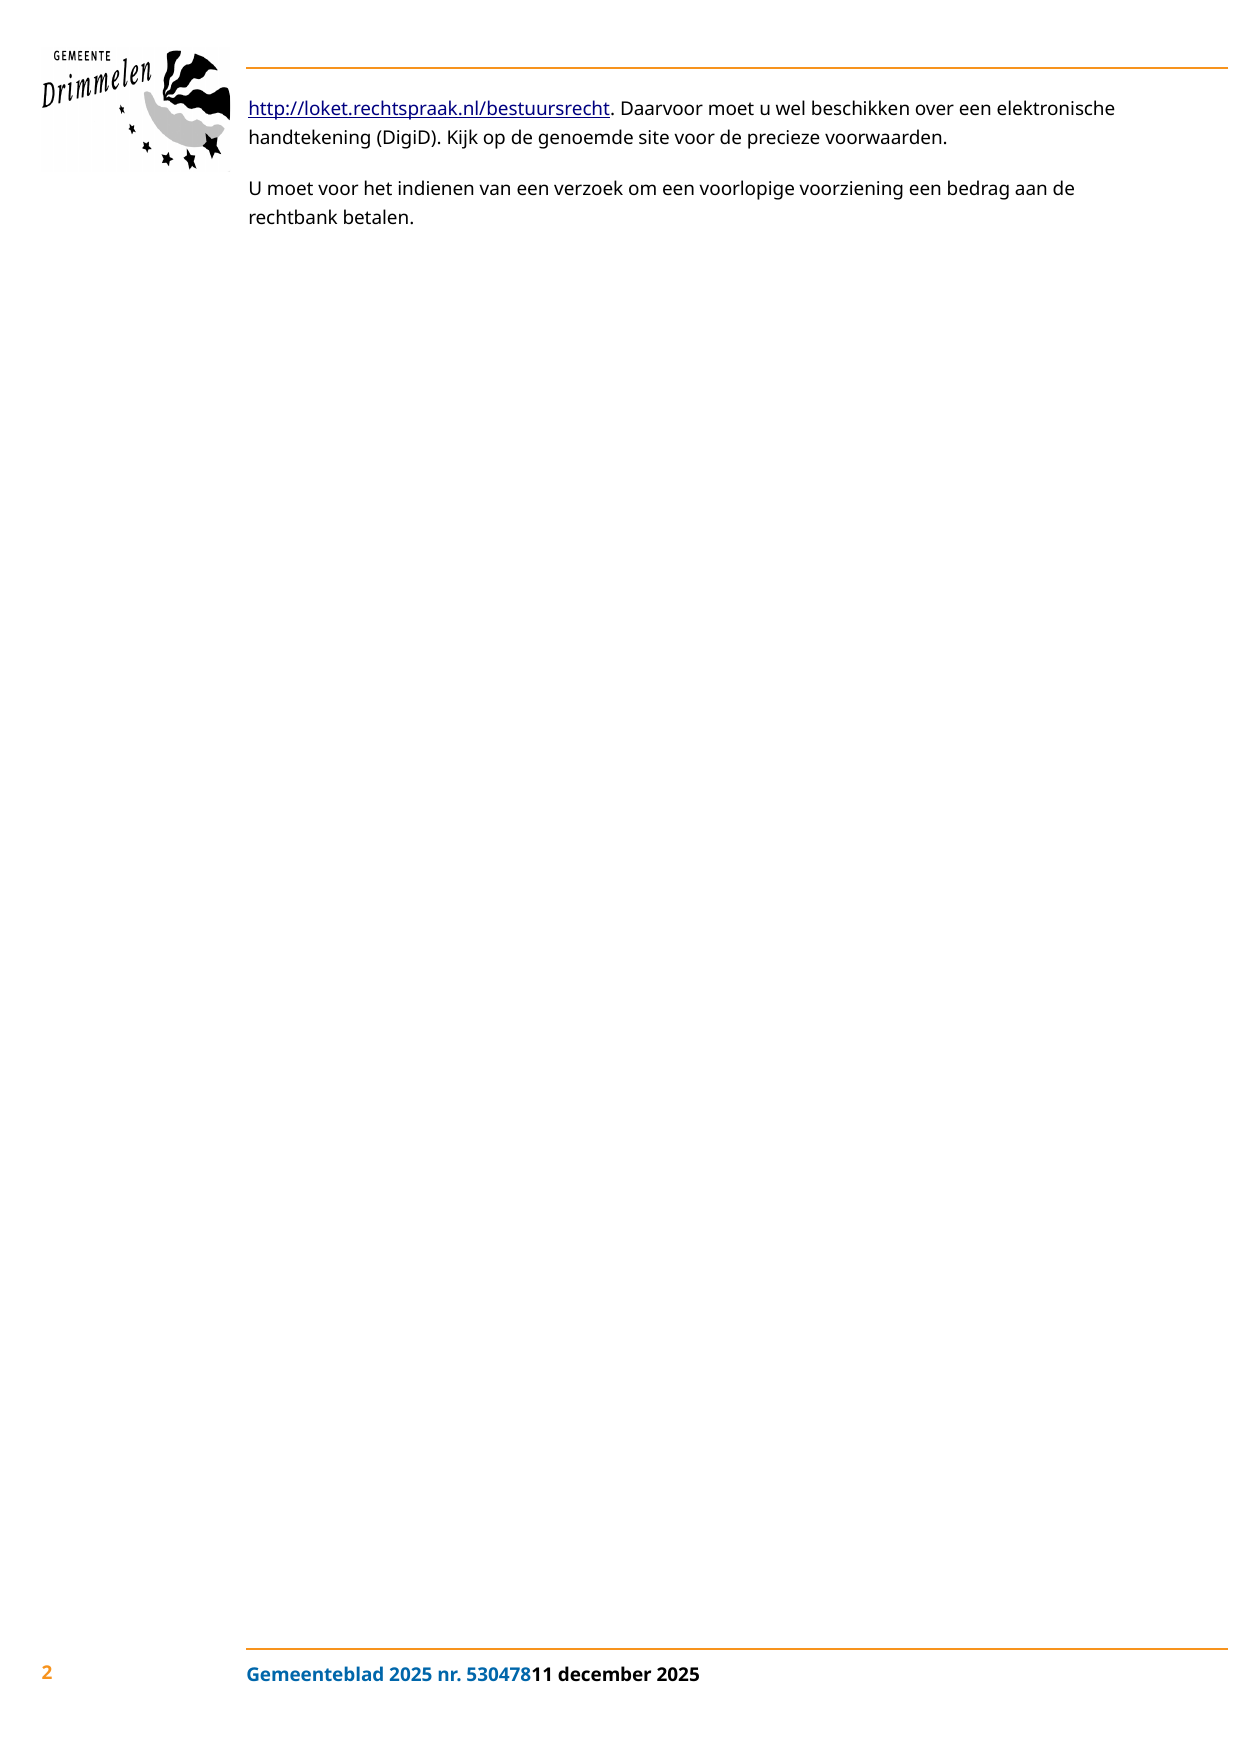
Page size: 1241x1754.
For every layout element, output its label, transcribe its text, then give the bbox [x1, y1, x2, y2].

picture [41, 47, 231, 172]
text http://loket.rechtspraak.nl/bestuursrecht. Daarvoor moet u wel beschikken over een elektronische handtekening (DigiD). Kijk op de genoemde site voor de precieze voorwaarden. [248, 95, 1152, 150]
text U moet voor het indienen van een verzoek om een voorlopige voorziening een bedrag aan de rechtbank betalen. [248, 175, 1152, 230]
